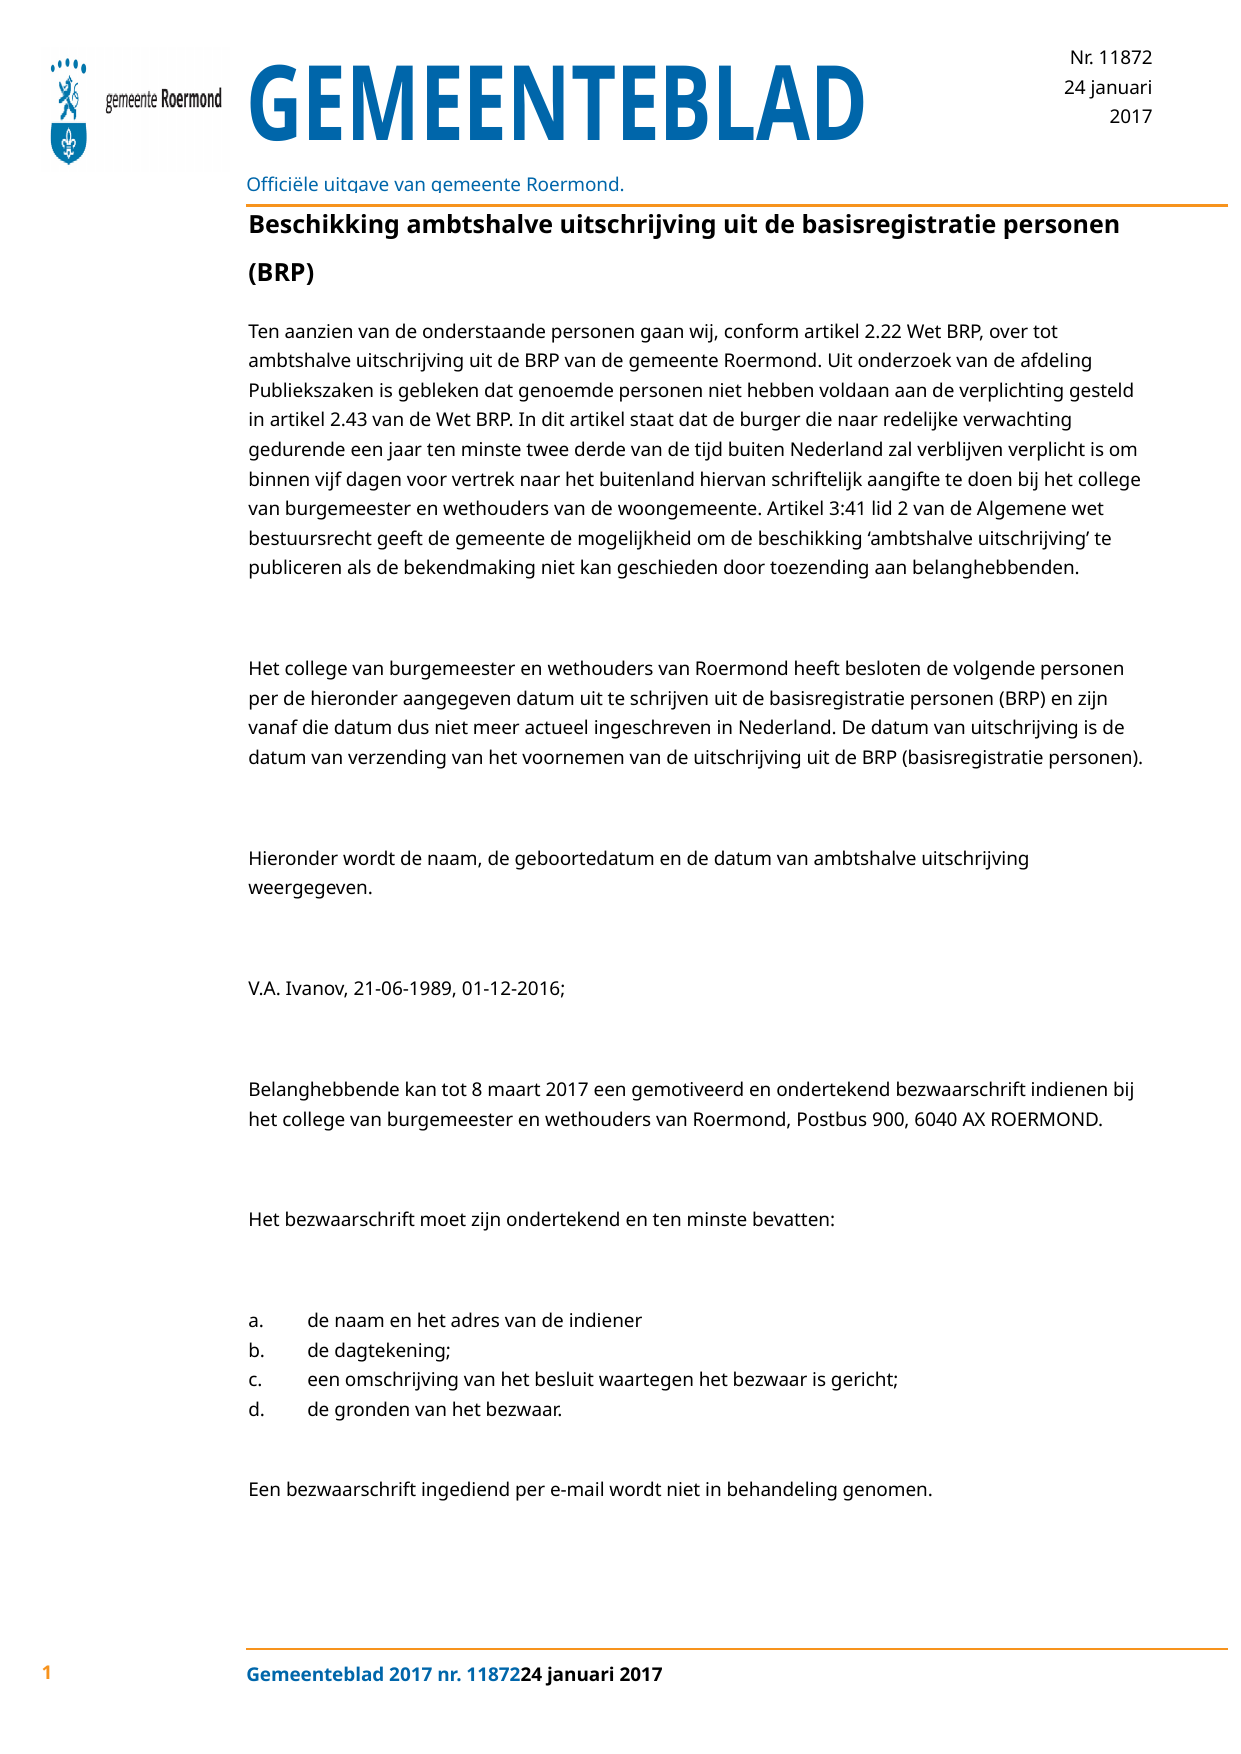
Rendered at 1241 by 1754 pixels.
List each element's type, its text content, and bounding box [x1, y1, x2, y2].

list de dagtekening; [248, 1337, 1152, 1363]
list de naam en het adres van de indiener [248, 1307, 1152, 1333]
text Het college van burgemeester en wethouders van Roermond heeft besloten de volgende personen per de hieronder aangegeven datum uit te schrijven uit de basisregistratie personen (BRP) en zijn vanaf die datum dus niet meer actueel ingeschreven in Nederland. De datum van uitschrijving is de datum van verzending van het voornemen van de uitschrijving uit de BRP (basisregistratie personen). [248, 655, 1152, 770]
text Een bezwaarschrift ingediend per e-mail wordt niet in behandeling genomen. [248, 1476, 1152, 1502]
picture [41, 47, 231, 172]
text Het bezwaarschrift moet zijn ondertekend en ten minste bevatten: [248, 1207, 1152, 1232]
text Beschikking ambtshalve uitschrijving uit de basisregistratie personen (BRP) [248, 207, 1152, 288]
text V.A. Ivanov, 21-06-1989, 01-12-2016; [248, 975, 1152, 1001]
list de gronden van het bezwaar. [248, 1396, 1152, 1422]
text Ten aanzien van de onderstaande personen gaan wij, conform artikel 2.22 Wet BRP, over tot ambtshalve uitschrijving uit de BRP van de gemeente Roermond. Uit onderzoek van de afdeling Publiekszaken is gebleken dat genoemde personen niet hebben voldaan aan de verplichting gesteld in artikel 2.43 van de Wet BRP. In dit artikel staat dat de burger die naar redelijke verwachting gedurende een jaar ten minste twee derde van de tijd buiten Nederland zal verblijven verplicht is om binnen vijf dagen voor vertrek naar het buitenland hiervan schriftelijk aangifte te doen bij het college van burgemeester en wethouders van de woongemeente. Artikel 3:41 lid 2 van de Algemene wet bestuursrecht geeft de gemeente de mogelijkheid om de beschikking ‘ambtshalve uitschrijving’ te publiceren als de bekendmaking niet kan geschieden door toezending aan belanghebbenden. [248, 318, 1152, 580]
text Hieronder wordt de naam, de geboortedatum en de datum van ambtshalve uitschrijving weergegeven. [248, 845, 1152, 900]
text Belanghebbende kan tot 8 maart 2017 een gemotiveerd en ondertekend bezwaarschrift indienen bij het college van burgemeester en wethouders van Roermond, Postbus 900, 6040 AX ROERMOND. [248, 1076, 1152, 1132]
list een omschrijving van het besluit waartegen het bezwaar is gericht; [248, 1367, 1152, 1392]
